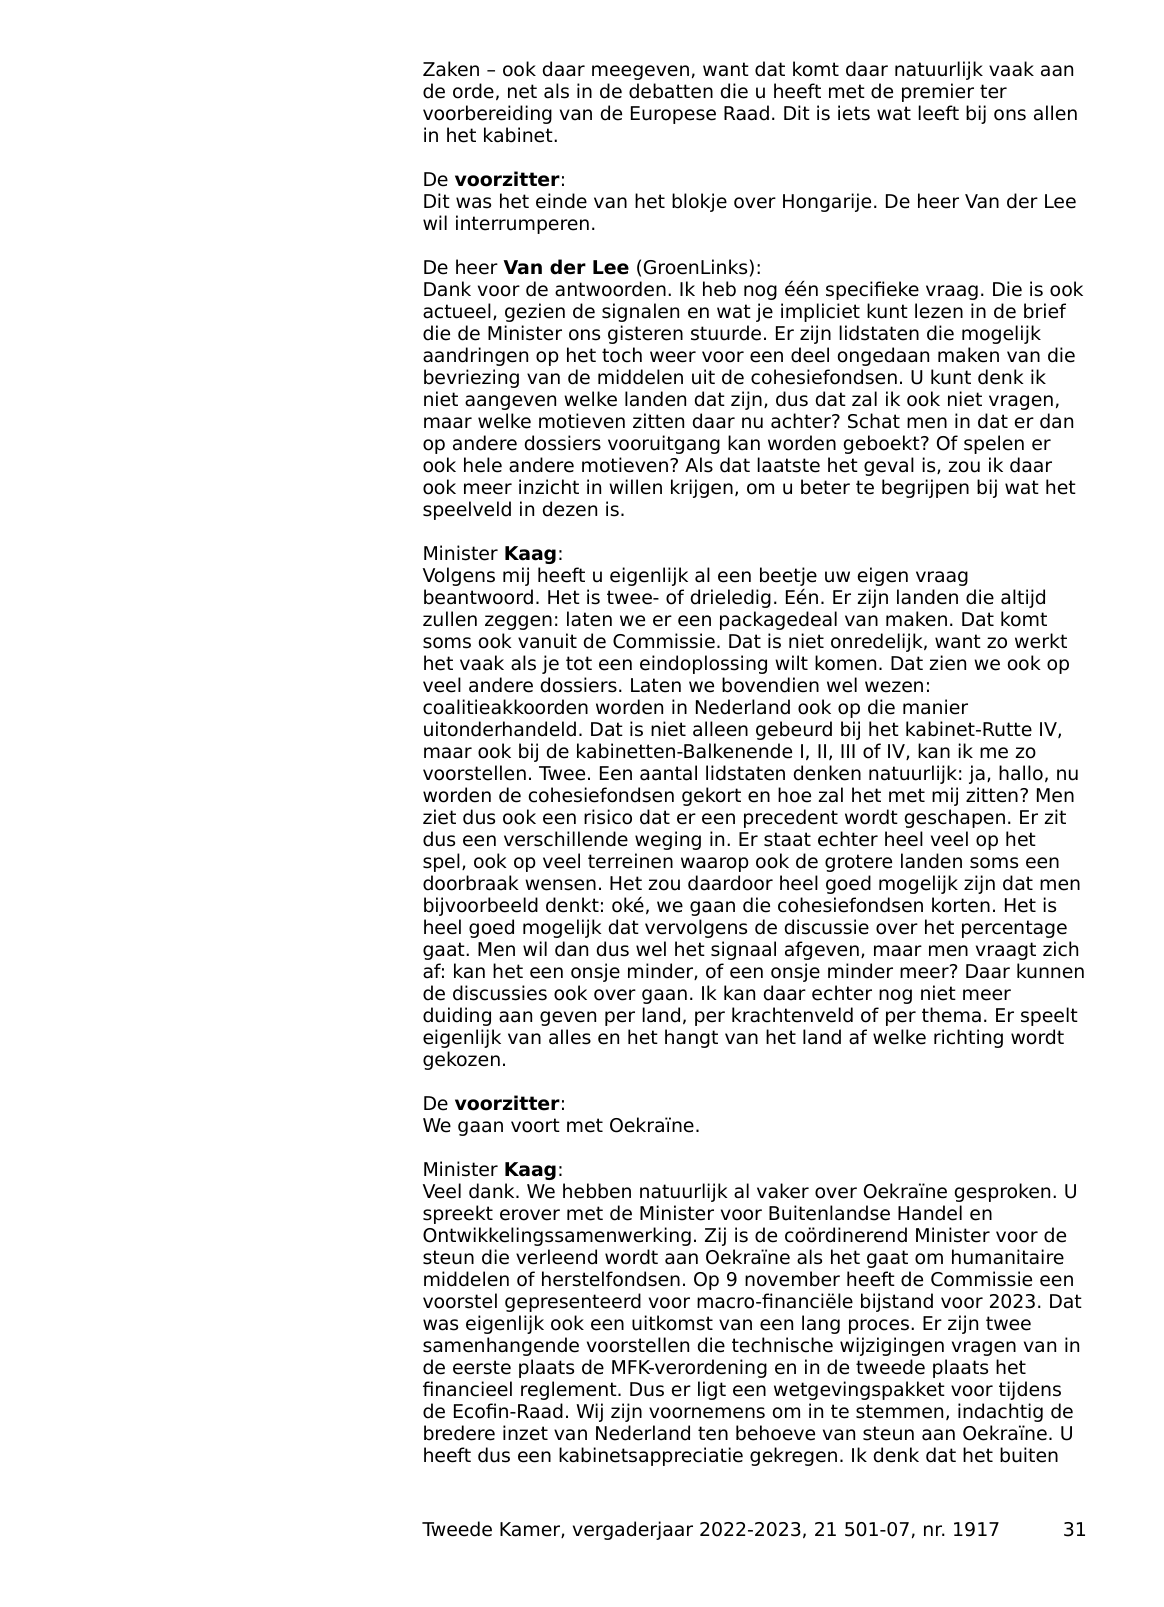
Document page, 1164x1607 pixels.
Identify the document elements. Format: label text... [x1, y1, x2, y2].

text Zaken – ook daar meegeven, want dat komt daar natuurlijk vaak aan de orde, net als in de debatten die u heeft met de premier ter voorbereiding van de Europese Raad. Dit is iets wat leeft bij ons allen in het kabinet. [422, 59, 1087, 147]
text Dit was het einde van het blokje over Hongarije. De heer Van der Lee wil interrumperen. [422, 191, 1087, 235]
text Minister Kaag: [422, 543, 1087, 565]
text We gaan voort met Oekraïne. [422, 1115, 1087, 1137]
text Veel dank. We hebben natuurlijk al vaker over Oekraïne gesproken. U spreekt erover met de Minister voor Buitenlandse Handel en Ontwikkelingssamenwerking. Zij is de coördinerend Minister voor de steun die verleend wordt aan Oekraïne als het gaat om humanitaire middelen of herstelfondsen. Op 9 november heeft de Commissie een voorstel gepresenteerd voor macro-financiële bijstand voor 2023. Dat was eigenlijk ook een uitkomst van een lang proces. Er zijn twee samenhangende voorstellen die technische wijzigingen vragen van in de eerste plaats de MFK-verordening en in de tweede plaats het financieel reglement. Dus er ligt een wetgevingspakket voor tijdens de Ecofin-Raad. Wij zijn voornemens om in te stemmen, indachtig de bredere inzet van Nederland ten behoeve van steun aan Oekraïne. U heeft dus een kabinetsappreciatie gekregen. Ik denk dat het buiten [422, 1181, 1087, 1467]
text De heer Van der Lee (GroenLinks): [422, 257, 1087, 279]
text De voorzitter: [422, 169, 1087, 191]
text Dank voor de antwoorden. Ik heb nog één specifieke vraag. Die is ook actueel, gezien de signalen en wat je impliciet kunt lezen in de brief die de Minister ons gisteren stuurde. Er zijn lidstaten die mogelijk aandringen op het toch weer voor een deel ongedaan maken van die bevriezing van de middelen uit de cohesiefondsen. U kunt denk ik niet aangeven welke landen dat zijn, dus dat zal ik ook niet vragen, maar welke motieven zitten daar nu achter? Schat men in dat er dan op andere dossiers vooruitgang kan worden geboekt? Of spelen er ook hele andere motieven? Als dat laatste het geval is, zou ik daar ook meer inzicht in willen krijgen, om u beter te begrijpen bij wat het speelveld in dezen is. [422, 279, 1087, 521]
text Minister Kaag: [422, 1159, 1087, 1181]
text De voorzitter: [422, 1093, 1087, 1115]
text Volgens mij heeft u eigenlijk al een beetje uw eigen vraag beantwoord. Het is twee- of drieledig. Eén. Er zijn landen die altijd zullen zeggen: laten we er een packagedeal van maken. Dat komt soms ook vanuit de Commissie. Dat is niet onredelijk, want zo werkt het vaak als je tot een eindoplossing wilt komen. Dat zien we ook op veel andere dossiers. Laten we bovendien wel wezen: coalitieakkoorden worden in Nederland ook op die manier uitonderhandeld. Dat is niet alleen gebeurd bij het kabinet-Rutte IV, maar ook bij de kabinetten-Balkenende I, II, III of IV, kan ik me zo voorstellen. Twee. Een aantal lidstaten denken natuurlijk: ja, hallo, nu worden de cohesiefondsen gekort en hoe zal het met mij zitten? Men ziet dus ook een risico dat er een precedent wordt geschapen. Er zit dus een verschillende weging in. Er staat echter heel veel op het spel, ook op veel terreinen waarop ook de grotere landen soms een doorbraak wensen. Het zou daardoor heel goed mogelijk zijn dat men bijvoorbeeld denkt: oké, we gaan die cohesiefondsen korten. Het is heel goed mogelijk dat vervolgens de discussie over het percentage gaat. Men wil dan dus wel het signaal afgeven, maar men vraagt zich af: kan het een onsje minder, of een onsje minder meer? Daar kunnen de discussies ook over gaan. Ik kan daar echter nog niet meer duiding aan geven per land, per krachtenveld of per thema. Er speelt eigenlijk van alles en het hangt van het land af welke richting wordt gekozen. [422, 565, 1087, 1071]
